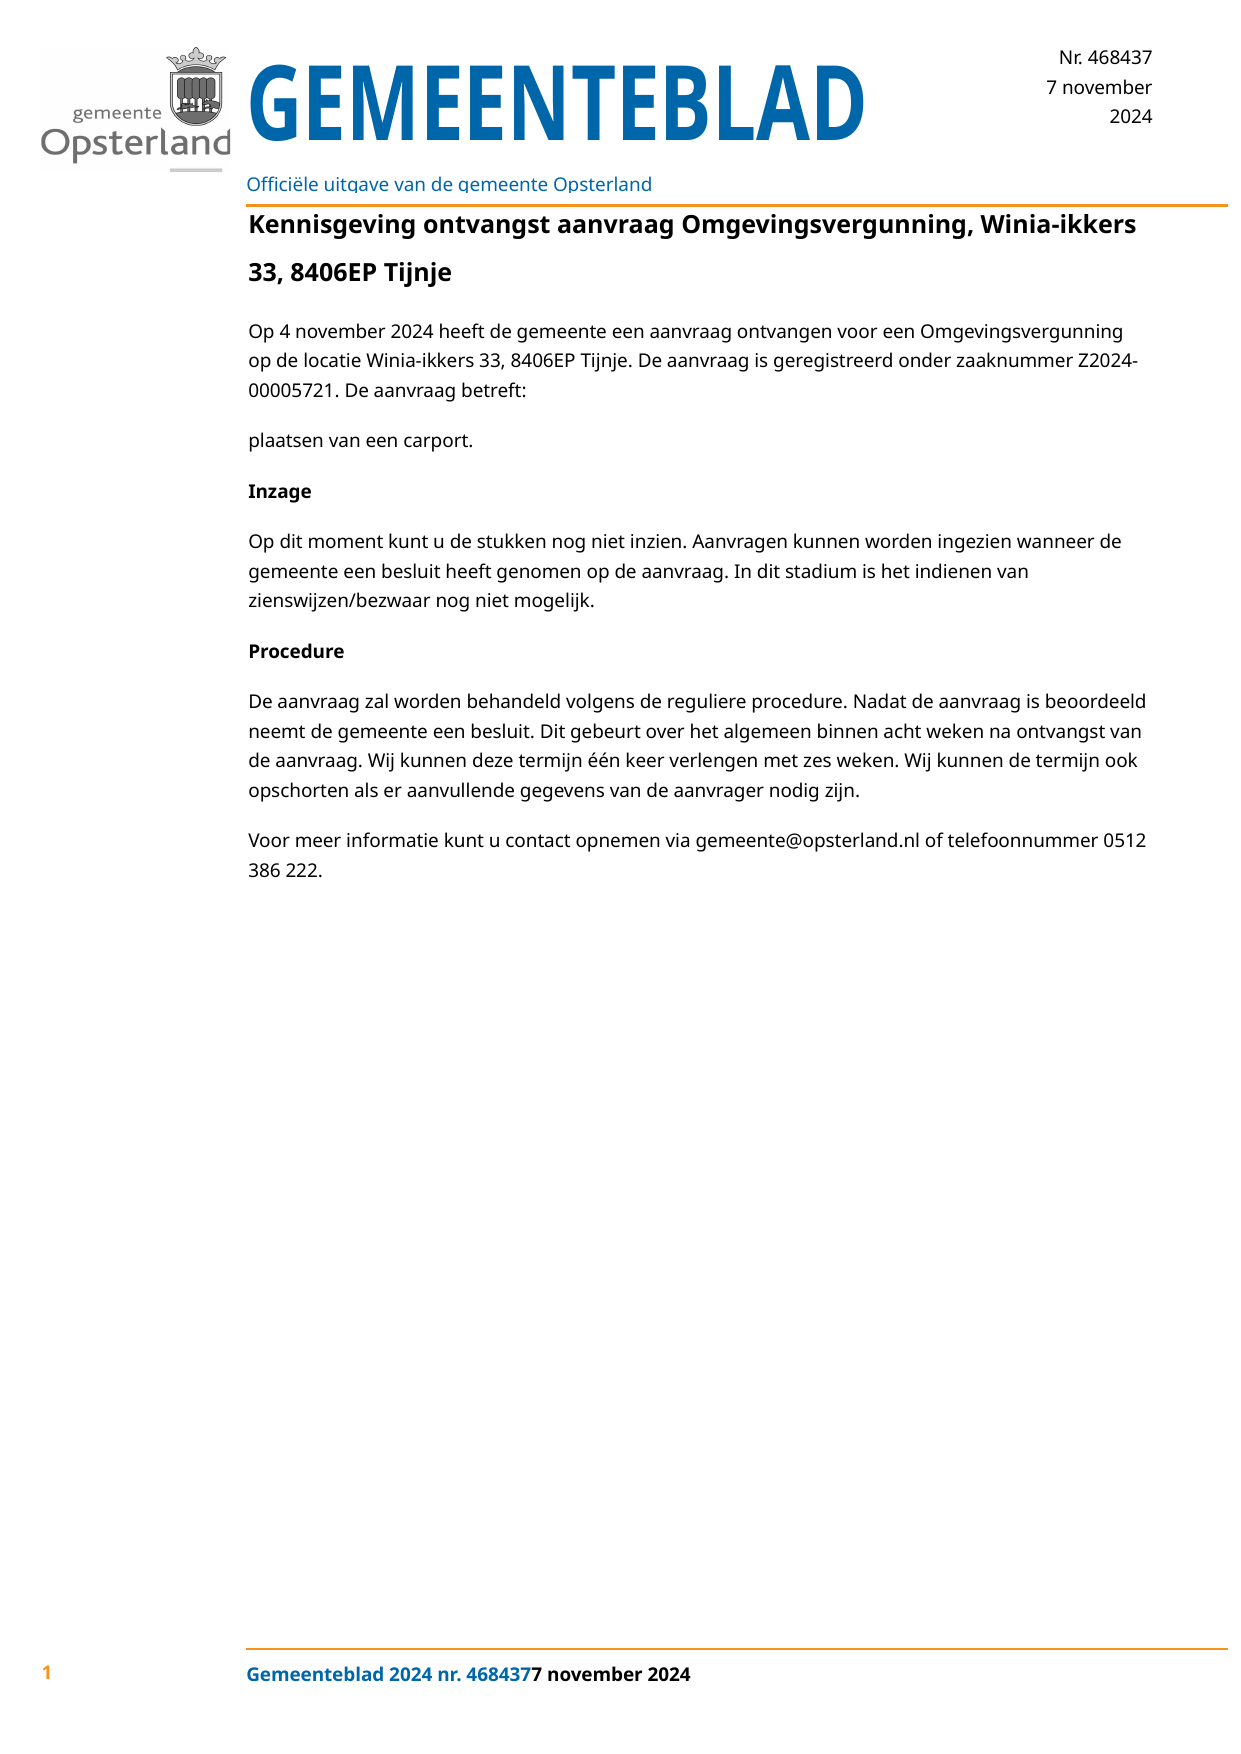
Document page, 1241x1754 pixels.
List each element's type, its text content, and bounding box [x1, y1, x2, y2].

text Voor meer informatie kunt u contact opnemen via gemeente@opsterland.nl of telefoonnummer 0512 386 222. [248, 827, 1152, 883]
text Procedure [248, 638, 1152, 664]
text plaatsen van een carport. [248, 427, 1152, 453]
text Op dit moment kunt u de stukken nog niet inzien. Aanvragen kunnen worden ingezien wanneer de gemeente een besluit heeft genomen op de aanvraag. In dit stadium is het indienen van zienswijzen/bezwaar nog niet mogelijk. [248, 528, 1152, 613]
text Inzage [248, 478, 1152, 504]
picture [41, 47, 231, 172]
text De aanvraag zal worden behandeld volgens de reguliere procedure. Nadat de aanvraag is beoordeeld neemt de gemeente een besluit. Dit gebeurt over het algemeen binnen acht weken na ontvangst van de aanvraag. Wij kunnen deze termijn één keer verlengen met zes weken. Wij kunnen de termijn ook opschorten als er aanvullende gegevens van de aanvrager nodig zijn. [248, 688, 1152, 803]
text Op 4 november 2024 heeft de gemeente een aanvraag ontvangen voor een Omgevingsvergunning op de locatie Winia-ikkers 33, 8406EP Tijnje. De aanvraag is geregistreerd onder zaaknummer Z2024-00005721. De aanvraag betreft: [248, 318, 1152, 403]
text Kennisgeving ontvangst aanvraag Omgevingsvergunning, Winia-ikkers 33, 8406EP Tijnje [248, 207, 1152, 288]
